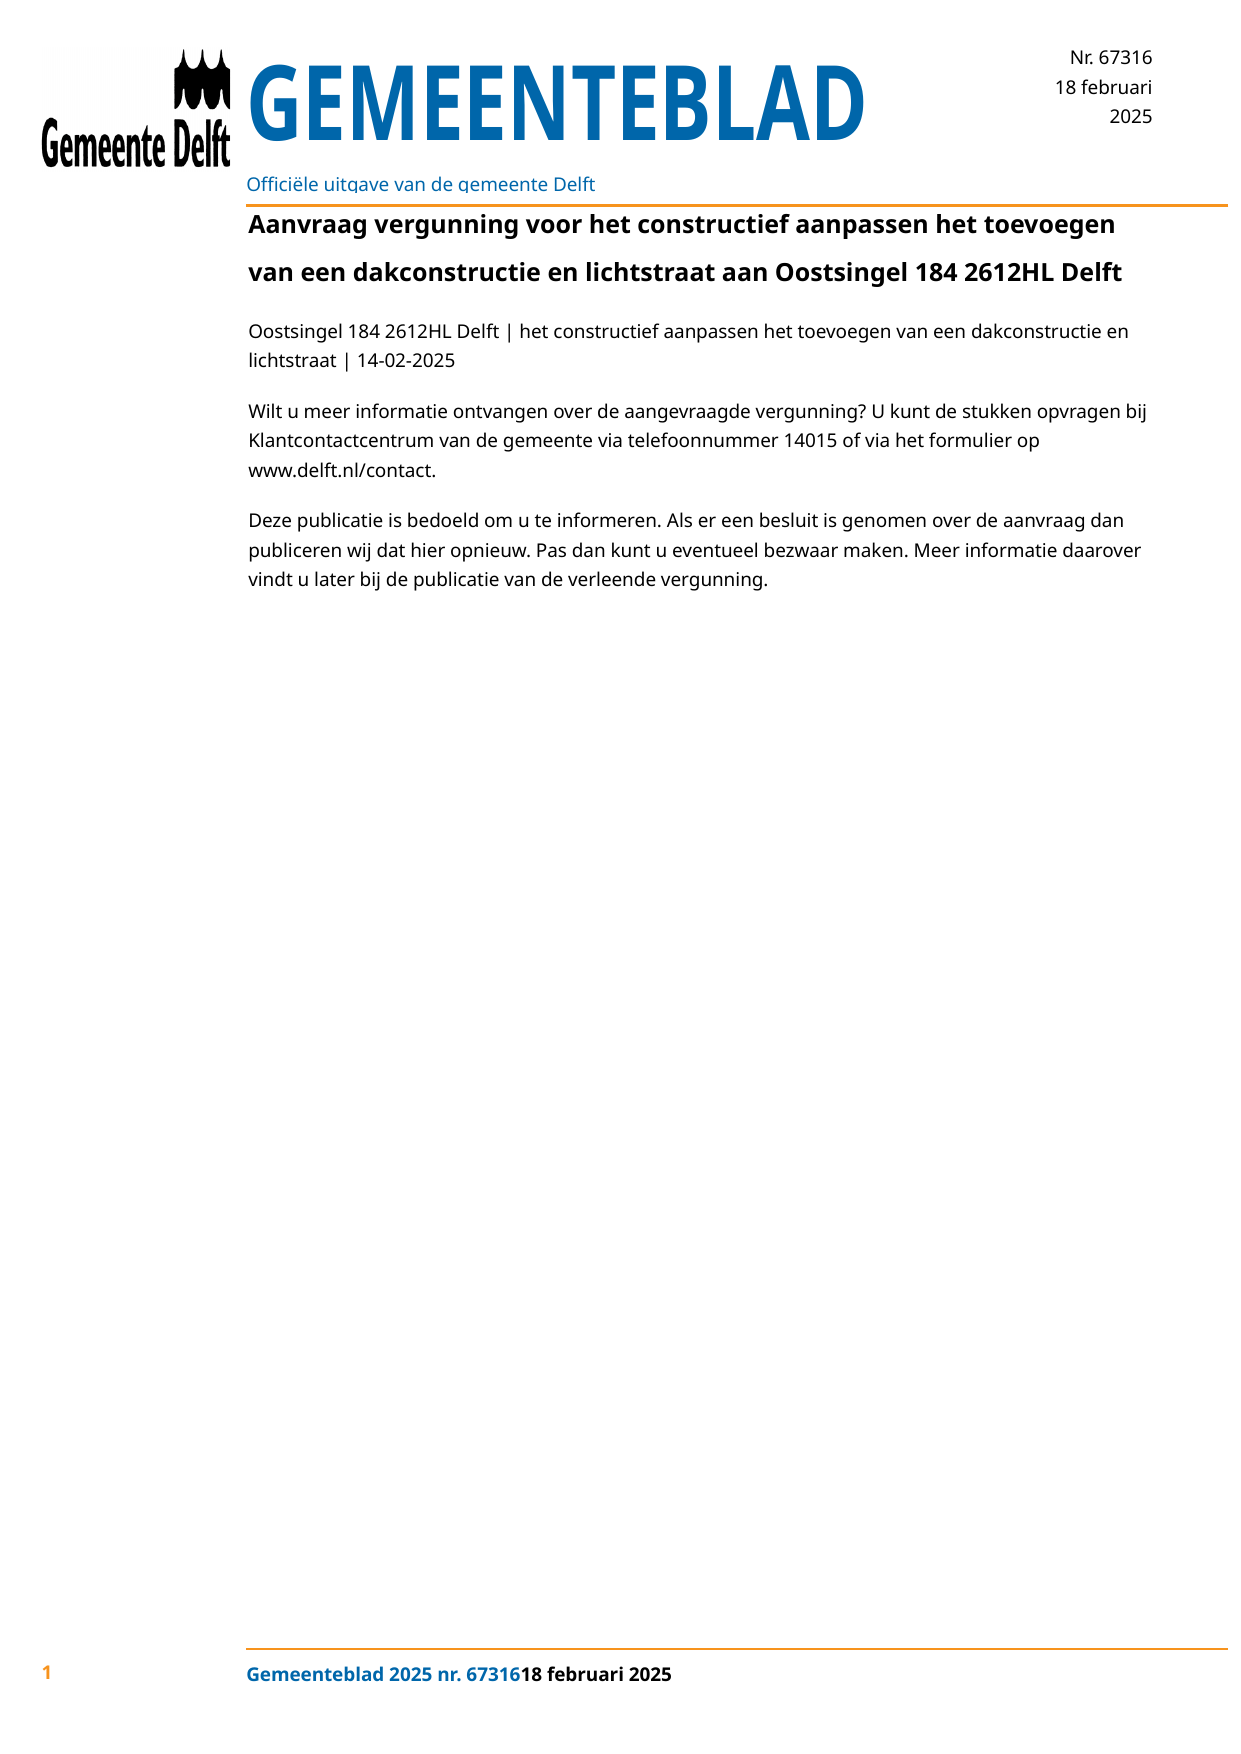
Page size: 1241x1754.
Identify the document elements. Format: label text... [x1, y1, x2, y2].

picture [41, 47, 231, 172]
text Wilt u meer informatie ontvangen over de aangevraagde vergunning? U kunt de stukken opvragen bij Klantcontactcentrum van de gemeente via telefoonnummer 14015 of via het formulier op www.delft.nl/contact. [248, 398, 1152, 483]
text Aanvraag vergunning voor het constructief aanpassen het toevoegen van een dakconstructie en lichtstraat aan Oostsingel 184 2612HL Delft [248, 207, 1152, 288]
text Deze publicatie is bedoeld om u te informeren. Als er een besluit is genomen over de aanvraag dan publiceren wij dat hier opnieuw. Pas dan kunt u eventueel bezwaar maken. Meer informatie daarover vindt u later bij de publicatie van de verleende vergunning. [248, 507, 1152, 592]
text Oostsingel 184 2612HL Delft | het constructief aanpassen het toevoegen van een dakconstructie en lichtstraat | 14-02-2025 [248, 318, 1152, 373]
